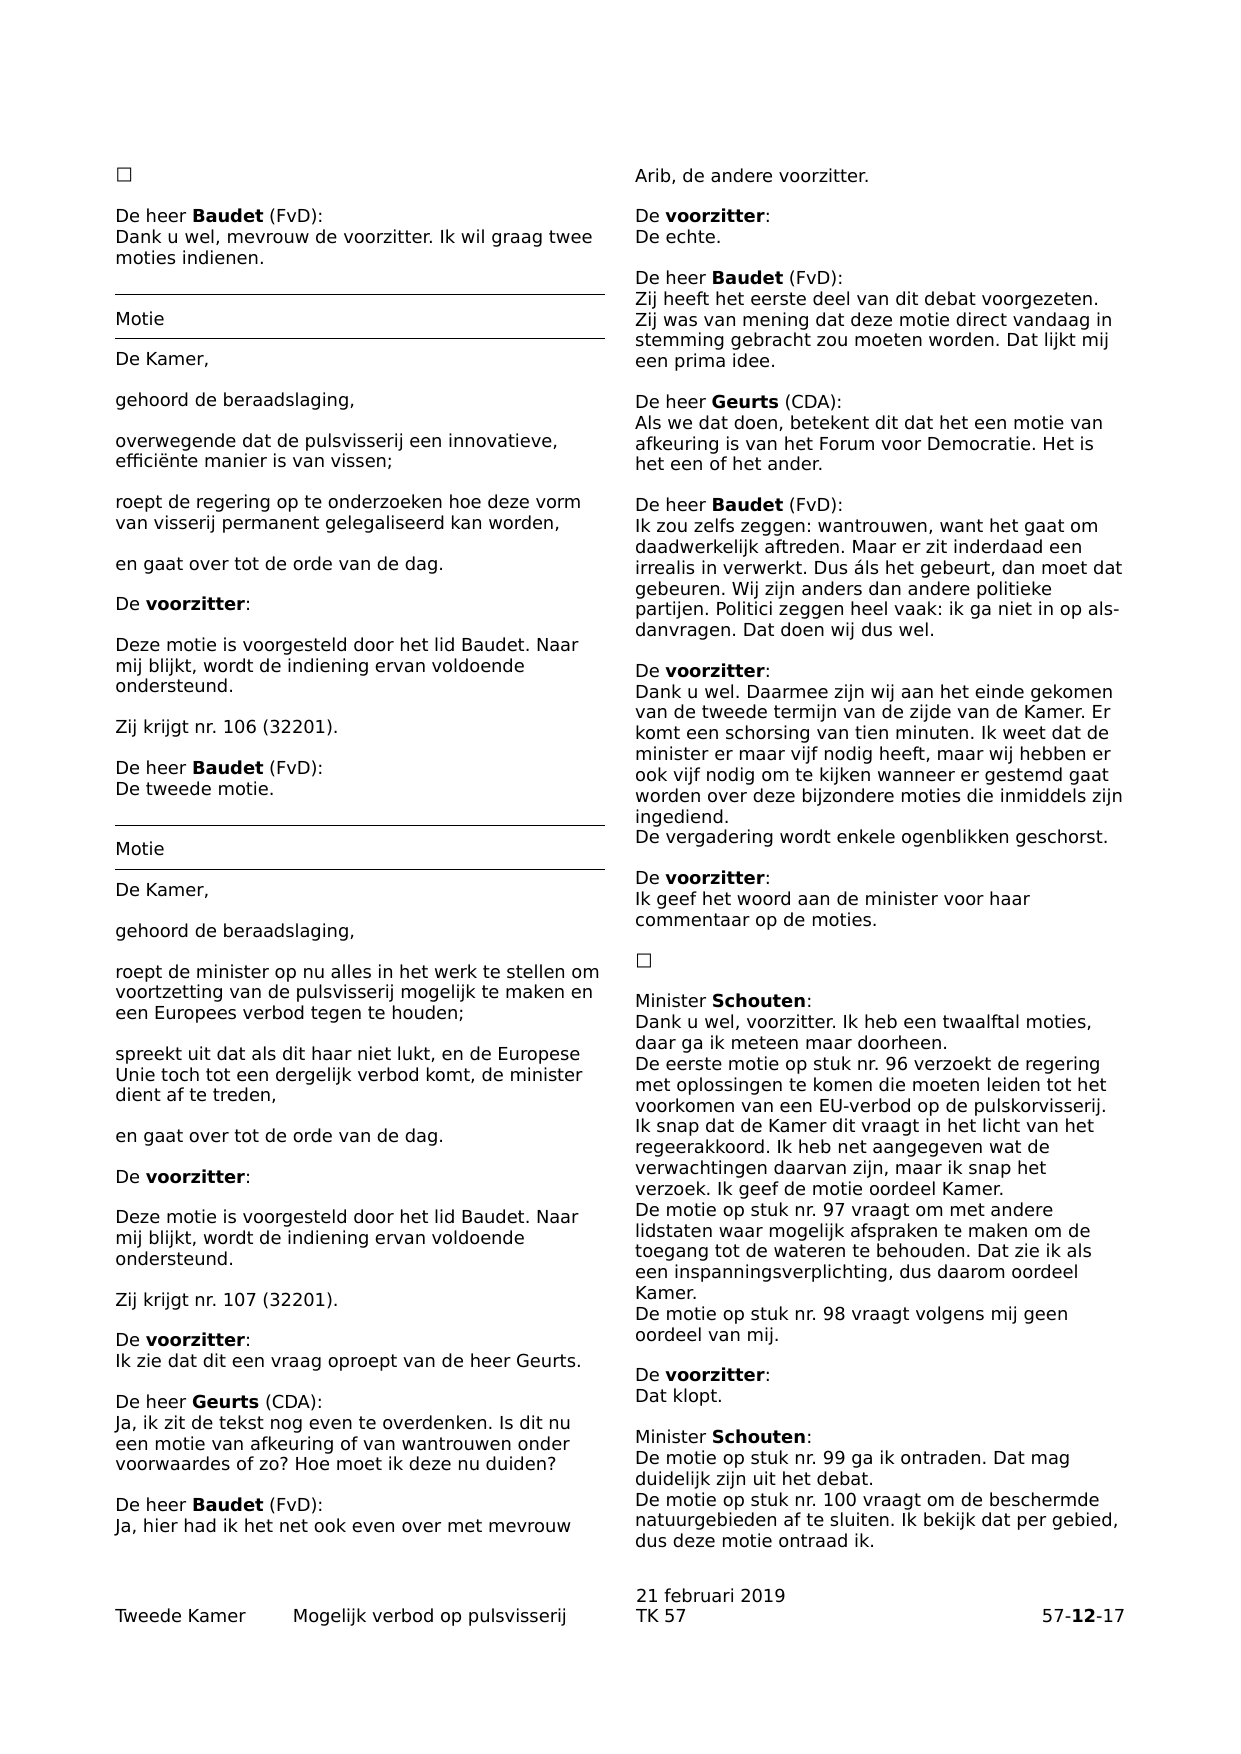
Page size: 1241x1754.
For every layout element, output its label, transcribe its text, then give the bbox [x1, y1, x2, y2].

text De Kamer, [115, 880, 605, 901]
text De Kamer, [115, 349, 605, 370]
text spreekt uit dat als dit haar niet lukt, en de Europese Unie toch tot een dergelijk verbod komt, de minister dient af te treden, [115, 1044, 605, 1106]
text Arib, de andere voorzitter. [635, 165, 1125, 186]
text De motie op stuk nr. 98 vraagt volgens mij geen oordeel van mij. [635, 1304, 1125, 1345]
text De heer Baudet (FvD): [635, 268, 1125, 288]
text De heer Baudet (FvD): [635, 495, 1125, 516]
text De eerste motie op stuk nr. 96 verzoekt de regering met oplossingen te komen die moeten leiden tot het voorkomen van een EU-verbod op de pulskorvisserij. Ik snap dat de Kamer dit vraagt in het licht van het regeerakkoord. Ik heb net aangegeven wat de verwachtingen daarvan zijn, maar ik snap het verzoek. Ik geef de motie oordeel Kamer. [635, 1054, 1125, 1199]
text De voorzitter: [635, 1365, 1125, 1386]
text Ik geef het woord aan de minister voor haar commentaar op de moties. [635, 889, 1125, 931]
text De motie op stuk nr. 100 vraagt om de beschermde natuurgebieden af te sluiten. Ik bekijk dat per gebied, dus deze motie ontraad ik. [635, 1489, 1125, 1552]
text en gaat over tot de orde van de dag. [115, 553, 605, 574]
text Motie [115, 308, 605, 329]
text Dank u wel, mevrouw de voorzitter. Ik wil graag twee moties indienen. [115, 227, 605, 268]
text De heer Geurts (CDA): [635, 392, 1125, 412]
text De voorzitter: [115, 1330, 605, 1351]
text Ik zie dat dit een vraag oproept van de heer Geurts. [115, 1351, 605, 1372]
text De heer Geurts (CDA): [115, 1392, 605, 1412]
text gehoord de beraadslaging, [115, 390, 605, 411]
text Ik zou zelfs zeggen: wantrouwen, want het gaat om daadwerkelijk aftreden. Maar er zit inderdaad een irrealis in verwerkt. Dus áls het gebeurt, dan moet dat gebeuren. Wij zijn anders dan andere politieke partijen. Politici zeggen heel vaak: ik ga niet in op als-danvragen. Dat doen wij dus wel. [635, 516, 1125, 641]
text De echte. [635, 227, 1125, 248]
text Ja, hier had ik het net ook even over met mevrouw [115, 1516, 605, 1537]
text Zij heeft het eerste deel van dit debat voorgezeten. Zij was van mening dat deze motie direct vandaag in stemming gebracht zou moeten worden. Dat lijkt mij een prima idee. [635, 288, 1125, 372]
text De voorzitter: [635, 206, 1125, 227]
text De voorzitter: [115, 1167, 605, 1187]
text De heer Baudet (FvD): [115, 1495, 605, 1516]
text De motie op stuk nr. 97 vraagt om met andere lidstaten waar mogelijk afspraken te maken om de toegang tot de wateren te behouden. Dat zie ik als een inspanningsverplichting, dus daarom oordeel Kamer. [635, 1199, 1125, 1304]
text Dat klopt. [635, 1386, 1125, 1407]
text roept de minister op nu alles in het werk te stellen om voortzetting van de pulsvisserij mogelijk te maken en een Europees verbod tegen te houden; [115, 961, 605, 1024]
text Ja, ik zit de tekst nog even te overdenken. Is dit nu een motie van afkeuring of van wantrouwen onder voorwaardes of zo? Hoe moet ik deze nu duiden? [115, 1412, 605, 1475]
text De heer Baudet (FvD): [115, 206, 605, 227]
text De voorzitter: [635, 868, 1125, 889]
text ⬜ [115, 165, 605, 186]
text Zij krijgt nr. 106 (32201). [115, 717, 605, 738]
text Deze motie is voorgesteld door het lid Baudet. Naar mij blijkt, wordt de indiening ervan voldoende ondersteund. [115, 1207, 605, 1269]
text roept de regering op te onderzoeken hoe deze vorm van visserij permanent gelegaliseerd kan worden, [115, 492, 605, 533]
text De voorzitter: [635, 661, 1125, 681]
text De voorzitter: [115, 594, 605, 615]
text en gaat over tot de orde van de dag. [115, 1126, 605, 1147]
text Als we dat doen, betekent dit dat het een motie van afkeuring is van het Forum voor Democratie. Het is het een of het ander. [635, 412, 1125, 475]
text Minister Schouten: [635, 1427, 1125, 1448]
text Dank u wel. Daarmee zijn wij aan het einde gekomen van de tweede termijn van de zijde van de Kamer. Er komt een schorsing van tien minuten. Ik weet dat de minister er maar vijf nodig heeft, maar wij hebben er ook vijf nodig om te kijken wanneer er gestemd gaat worden over deze bijzondere moties die inmiddels zijn ingediend. [635, 681, 1125, 827]
text De heer Baudet (FvD): [115, 758, 605, 778]
text Zij krijgt nr. 107 (32201). [115, 1289, 605, 1310]
text Dank u wel, voorzitter. Ik heb een twaalftal moties, daar ga ik meteen maar doorheen. [635, 1012, 1125, 1054]
text Deze motie is voorgesteld door het lid Baudet. Naar mij blijkt, wordt de indiening ervan voldoende ondersteund. [115, 635, 605, 697]
text Minister Schouten: [635, 991, 1125, 1012]
text De vergadering wordt enkele ogenblikken geschorst. [635, 827, 1125, 848]
text overwegende dat de pulsvisserij een innovatieve, efficiënte manier is van vissen; [115, 431, 605, 472]
text De motie op stuk nr. 99 ga ik ontraden. Dat mag duidelijk zijn uit het debat. [635, 1448, 1125, 1489]
text De tweede motie. [115, 778, 605, 799]
text ⬜ [635, 951, 1125, 971]
text Motie [115, 839, 605, 860]
text gehoord de beraadslaging, [115, 921, 605, 941]
